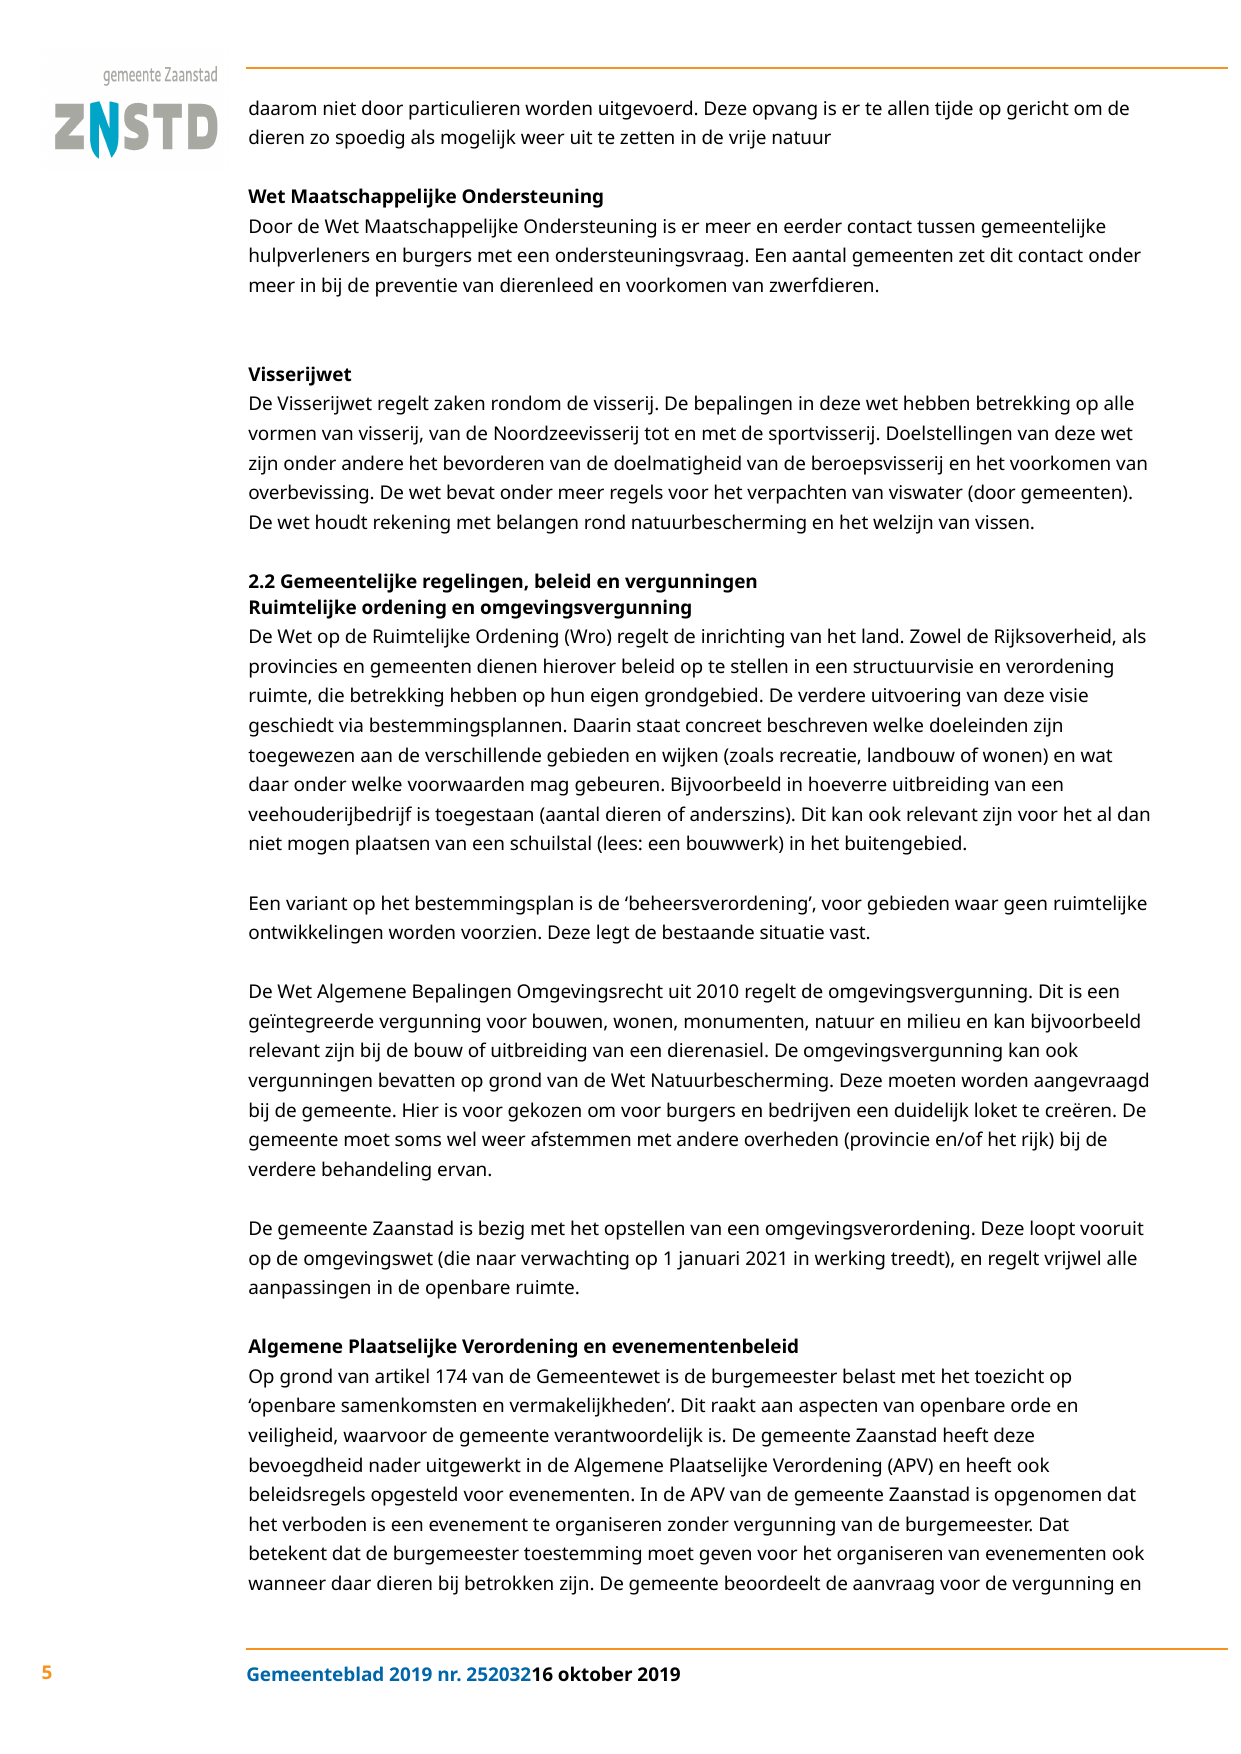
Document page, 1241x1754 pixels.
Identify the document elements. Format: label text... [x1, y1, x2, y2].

text De Wet Algemene Bepalingen Omgevingsrecht uit 2010 regelt de omgevingsvergunning. Dit is een geïntegreerde vergunning voor bouwen, wonen, monumenten, natuur en milieu en kan bijvoorbeeld relevant zijn bij de bouw of uitbreiding van een dierenasiel. De omgevingsvergunning kan ook vergunningen bevatten op grond van de Wet Natuurbescherming. Deze moeten worden aangevraagd bij de gemeente. Hier is voor gekozen om voor burgers en bedrijven een duidelijk loket te creëren. De gemeente moet soms wel weer afstemmen met andere overheden (provincie en/of het rijk) bij de verdere behandeling ervan. [248, 978, 1152, 1182]
text De Visserijwet regelt zaken rondom de visserij. De bepalingen in deze wet hebben betrekking op alle vormen van visserij, van de Noordzeevisserij tot en met de sportvisserij. Doelstellingen van deze wet zijn onder andere het bevorderen van de doelmatigheid van de beroepsvisserij en het voorkomen van overbevissing. De wet bevat onder meer regels voor het verpachten van viswater (door gemeenten). De wet houdt rekening met belangen rond natuurbescherming en het welzijn van vissen. [248, 391, 1152, 535]
text daarom niet door particulieren worden uitgevoerd. Deze opvang is er te allen tijde op gericht om de dieren zo spoedig als mogelijk weer uit te zetten in de vrije natuur [248, 95, 1152, 150]
text De gemeente Zaanstad is bezig met het opstellen van een omgevingsverordening. Deze loopt vooruit op de omgevingswet (die naar verwachting op 1 januari 2021 in werking treedt), en regelt vrijwel alle aanpassingen in de openbare ruimte. [248, 1215, 1152, 1300]
text Een variant op het bestemmingsplan is de ‘beheersverordening’, voor gebieden waar geen ruimtelijke ontwikkelingen worden voorzien. Deze legt de bestaande situatie vast. [248, 890, 1152, 945]
text Door de Wet Maatschappelijke Ondersteuning is er meer en eerder contact tussen gemeentelijke hulpverleners en burgers met een ondersteuningsvraag. Een aantal gemeenten zet dit contact onder meer in bij de preventie van dierenleed en voorkomen van zwerfdieren. [248, 213, 1152, 298]
text Algemene Plaatselijke Verordening en evenementenbeleid [248, 1333, 1152, 1359]
text De Wet op de Ruimtelijke Ordening (Wro) regelt de inrichting van het land. Zowel de Rijksoverheid, als provincies en gemeenten dienen hierover beleid op te stellen in een structuurvisie en verordening ruimte, die betrekking hebben op hun eigen grondgebied. De verdere uitvoering van deze visie geschiedt via bestemmingsplannen. Daarin staat concreet beschreven welke doeleinden zijn toegewezen aan de verschillende gebieden en wijken (zoals recreatie, landbouw of wonen) en wat daar onder welke voorwaarden mag gebeuren. Bijvoorbeeld in hoeverre uitbreiding van een veehouderijbedrijf is toegestaan (aantal dieren of anderszins). Dit kan ook relevant zijn voor het al dan niet mogen plaatsen van een schuilstal (lees: een bouwwerk) in het buitengebied. [248, 623, 1152, 856]
text Visserijwet [248, 361, 1152, 387]
text Op grond van artikel 174 van de Gemeentewet is de burgemeester belast met het toezicht op ‘openbare samenkomsten en vermakelijkheden’. Dit raakt aan aspecten van openbare orde en veiligheid, waarvoor de gemeente verantwoordelijk is. De gemeente Zaanstad heeft deze bevoegdheid nader uitgewerkt in de Algemene Plaatselijke Verordening (APV) en heeft ook beleidsregels opgesteld voor evenementen. In de APV van de gemeente Zaanstad is opgenomen dat het verboden is een evenement te organiseren zonder vergunning van de burgemeester. Dat betekent dat de burgemeester toestemming moet geven voor het organiseren van evenementen ook wanneer daar dieren bij betrokken zijn. De gemeente beoordeelt de aanvraag voor de vergunning en [248, 1363, 1152, 1596]
text Ruimtelijke ordening en omgevingsvergunning [248, 594, 1152, 619]
text Wet Maatschappelijke Ondersteuning [248, 183, 1152, 209]
picture [41, 47, 231, 172]
text 2.2 Gemeentelijke regelingen, beleid en vergunningen [248, 568, 1152, 594]
